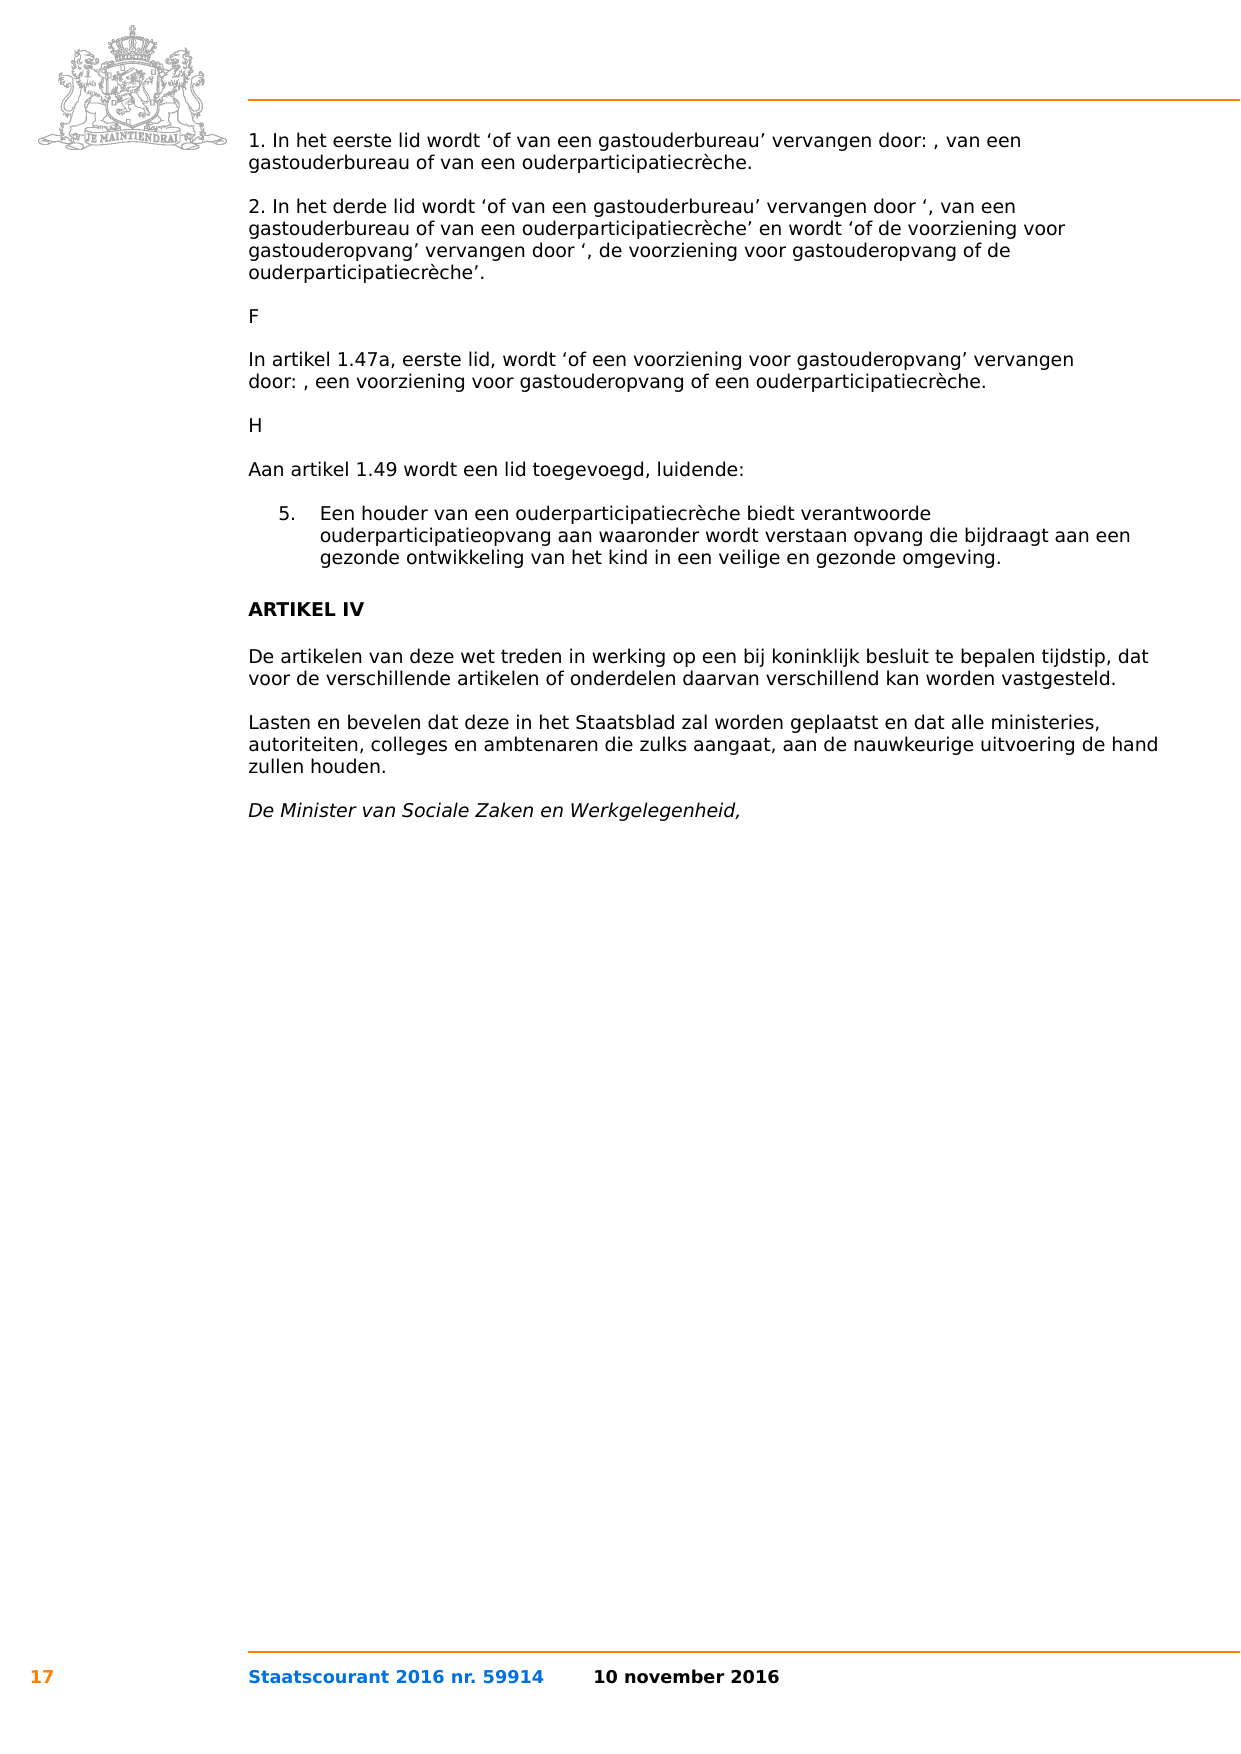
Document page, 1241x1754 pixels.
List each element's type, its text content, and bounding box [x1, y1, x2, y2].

picture [38, 25, 227, 150]
text F [248, 306, 1163, 327]
subtitle ARTIKEL IV [248, 599, 1163, 621]
text 1. In het eerste lid wordt ‘of van een gastouderbureau’ vervangen door: , van een gastouderbureau of van een ouderparticipatiecrèche. [248, 130, 1163, 174]
text De Minister van Sociale Zaken en Werkgelegenheid, [248, 799, 1163, 821]
text Aan artikel 1.49 wordt een lid toegevoegd, luidende: [248, 459, 1163, 481]
text De artikelen van deze wet treden in werking op een bij koninklijk besluit te bepalen tijdstip, dat voor de verschillende artikelen of onderdelen daarvan verschillend kan worden vastgesteld. [248, 646, 1163, 690]
text Lasten en bevelen dat deze in het Staatsblad zal worden geplaatst en dat alle ministeries, autoriteiten, colleges en ambtenaren die zulks aangaat, aan de nauwkeurige uitvoering de hand zullen houden. [248, 712, 1163, 778]
text H [248, 415, 1163, 437]
text 2. In het derde lid wordt ‘of van een gastouderbureau’ vervangen door ‘, van een gastouderbureau of van een ouderparticipatiecrèche’ en wordt ‘of de voorziening voor gastouderopvang’ vervangen door ‘, de voorziening voor gastouderopvang of de ouderparticipatiecrèche’. [248, 196, 1163, 284]
text In artikel 1.47a, eerste lid, wordt ‘of een voorziening voor gastouderopvang’ vervangen door: , een voorziening voor gastouderopvang of een ouderparticipatiecrèche. [248, 349, 1163, 393]
text 5. Een houder van een ouderparticipatiecrèche biedt verantwoorde ouderparticipatieopvang aan waaronder wordt verstaan opvang die bijdraagt aan een gezonde ontwikkeling van het kind in een veilige en gezonde omgeving. [278, 503, 1163, 569]
